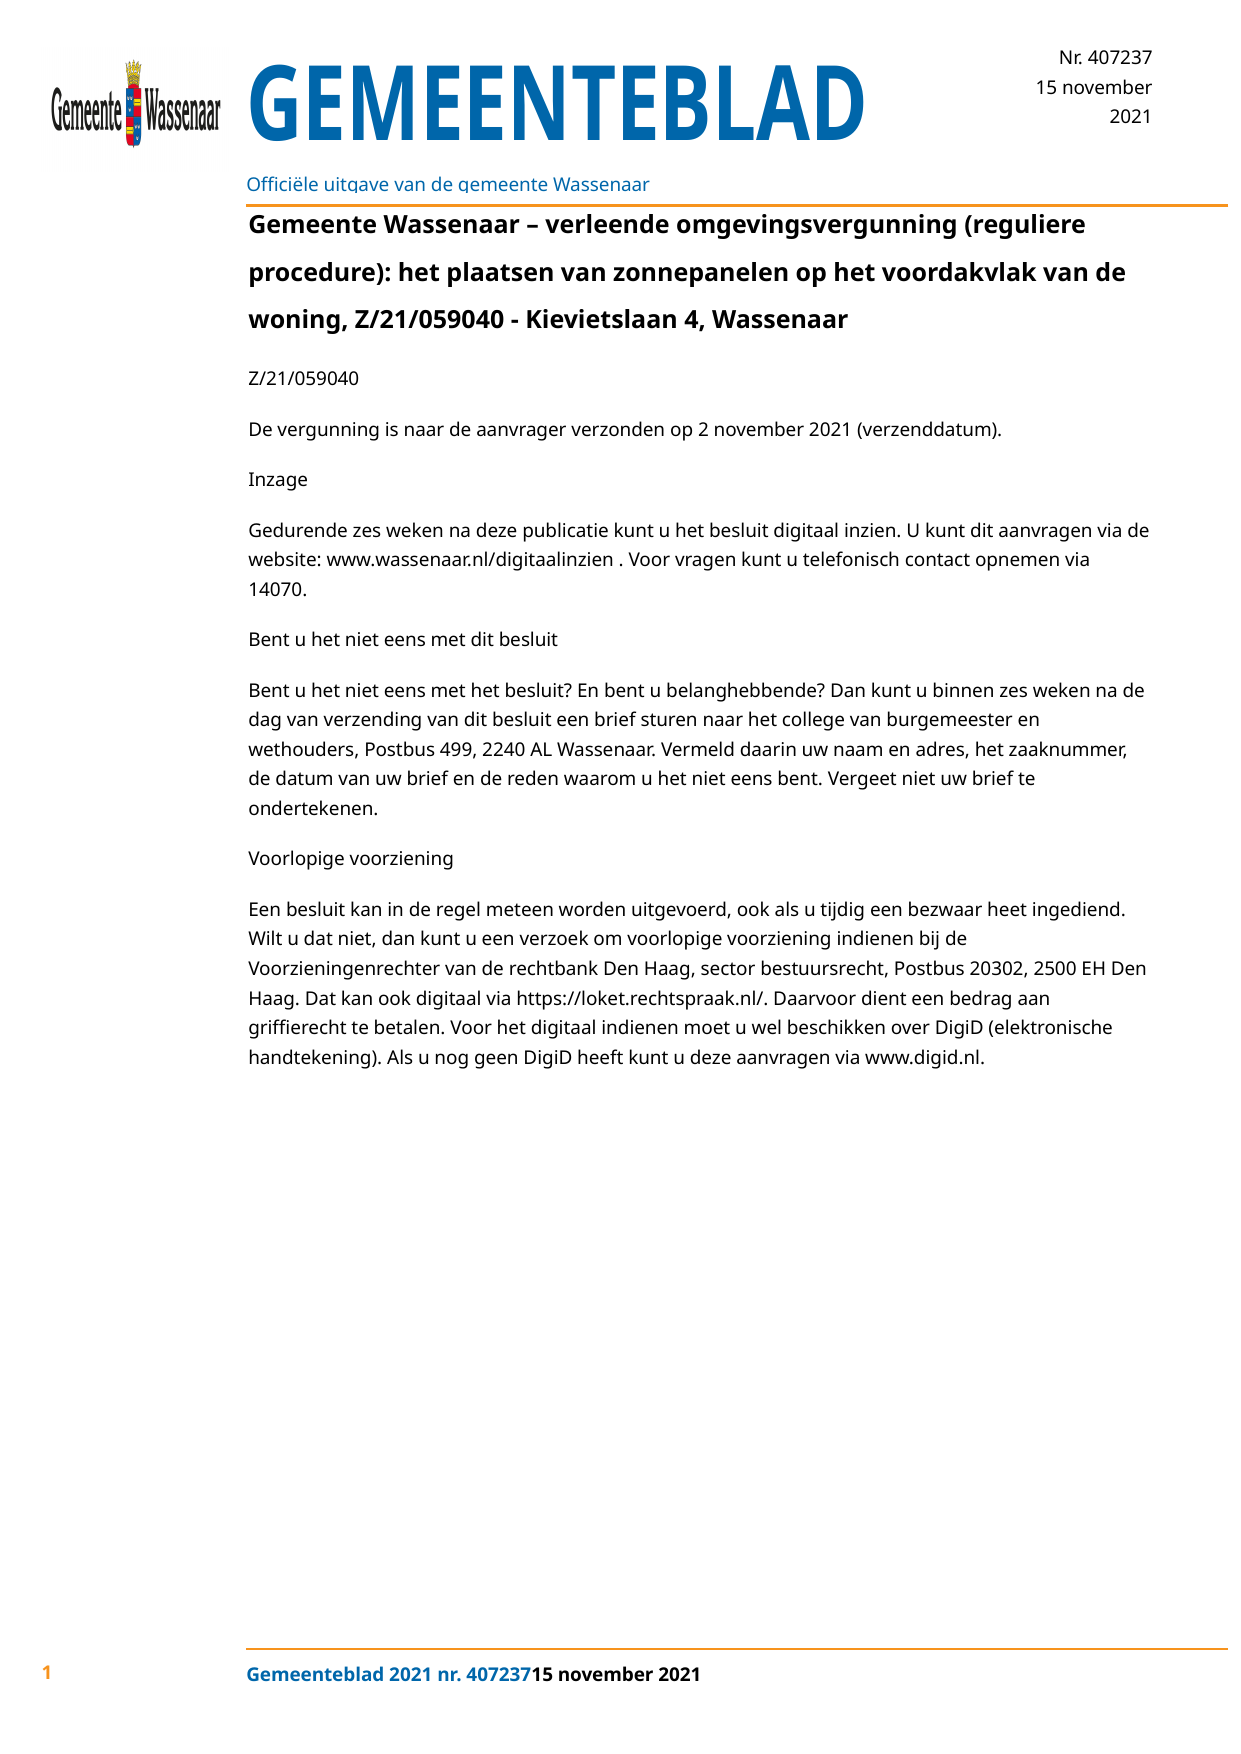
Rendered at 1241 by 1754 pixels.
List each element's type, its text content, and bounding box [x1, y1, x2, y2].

text Gemeente Wassenaar – verleende omgevingsvergunning (reguliere procedure): het plaatsen van zonnepanelen op het voordakvlak van de woning, Z/21/059040 - Kievietslaan 4, Wassenaar [248, 207, 1152, 336]
text Gedurende zes weken na deze publicatie kunt u het besluit digitaal inzien. U kunt dit aanvragen via de website: www.wassenaar.nl/digitaalinzien . Voor vragen kunt u telefonisch contact opnemen via 14070. [248, 517, 1152, 602]
text Inzage [248, 466, 1152, 492]
text Een besluit kan in de regel meteen worden uitgevoerd, ook als u tijdig een bezwaar heet ingediend. Wilt u dat niet, dan kunt u een verzoek om voorlopige voorziening indienen bij de Voorzieningenrechter van de rechtbank Den Haag, sector bestuursrecht, Postbus 20302, 2500 EH Den Haag. Dat kan ook digitaal via https://loket.rechtspraak.nl/. Daarvoor dient een bedrag aan griffierecht te betalen. Voor het digitaal indienen moet u wel beschikken over DigiD (elektronische handtekening). Als u nog geen DigiD heeft kunt u deze aanvragen via www.digid.nl. [248, 896, 1152, 1069]
text De vergunning is naar de aanvrager verzonden op 2 november 2021 (verzenddatum). [248, 416, 1152, 442]
text Z/21/059040 [248, 366, 1152, 391]
text Bent u het niet eens met het besluit? En bent u belanghebbende? Dan kunt u binnen zes weken na de dag van verzending van dit besluit een brief sturen naar het college van burgemeester en wethouders, Postbus 499, 2240 AL Wassenaar. Vermeld daarin uw naam en adres, het zaaknummer, de datum van uw brief en de reden waarom u het niet eens bent. Vergeet niet uw brief te ondertekenen. [248, 677, 1152, 821]
text Bent u het niet eens met dit besluit [248, 626, 1152, 652]
text Voorlopige voorziening [248, 846, 1152, 871]
picture [41, 47, 231, 172]
